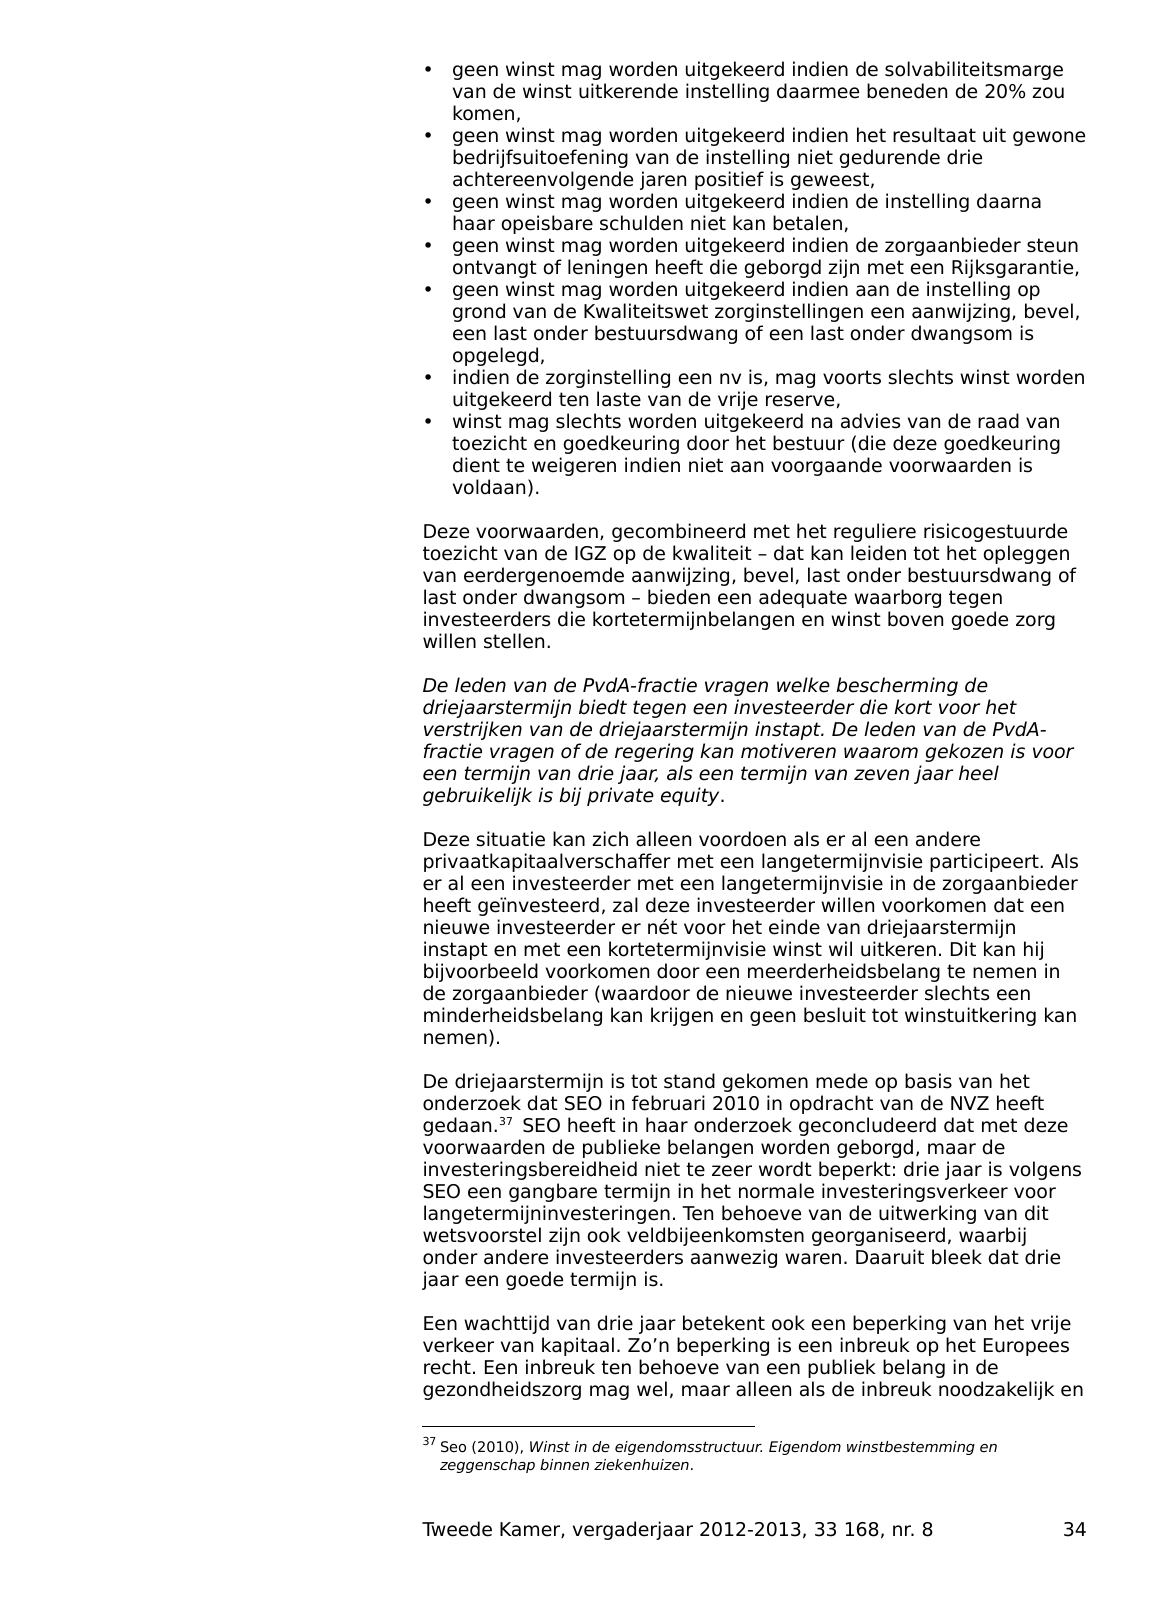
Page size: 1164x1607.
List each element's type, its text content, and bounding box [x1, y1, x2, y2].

text Deze voorwaarden, gecombineerd met het reguliere risicogestuurde toezicht van de IGZ op de kwaliteit – dat kan leiden tot het opleggen van eerdergenoemde aanwijzing, bevel, last onder bestuursdwang of last onder dwangsom – bieden een adequate waarborg tegen investeerders die kortetermijnbelangen en winst boven goede zorg willen stellen. [422, 521, 1087, 653]
text • geen winst mag worden uitgekeerd indien de zorgaanbieder steun ontvangt of leningen heeft die geborgd zijn met een Rijksgarantie, [422, 235, 1087, 279]
text • geen winst mag worden uitgekeerd indien het resultaat uit gewone bedrijfsuitoefening van de instelling niet gedurende drie achtereenvolgende jaren positief is geweest, [422, 125, 1087, 191]
text De leden van de PvdA-fractie vragen welke bescherming de driejaarstermijn biedt tegen een investeerder die kort voor het verstrijken van de driejaarstermijn instapt. De leden van de PvdA-fractie vragen of de regering kan motiveren waarom gekozen is voor een termijn van drie jaar, als een termijn van zeven jaar heel gebruikelijk is bij private equity. [422, 675, 1087, 807]
text Seo (2010), Winst in de eigendomsstructuur. Eigendom winstbestemming en zeggenschap binnen ziekenhuizen. [422, 1435, 1087, 1474]
text • winst mag slechts worden uitgekeerd na advies van de raad van toezicht en goedkeuring door het bestuur (die deze goedkeuring dient te weigeren indien niet aan voorgaande voorwaarden is voldaan). [422, 411, 1087, 499]
text • geen winst mag worden uitgekeerd indien de instelling daarna haar opeisbare schulden niet kan betalen, [422, 191, 1087, 235]
text • geen winst mag worden uitgekeerd indien de solvabiliteitsmarge van de winst uitkerende instelling daarmee beneden de 20% zou komen, [422, 59, 1087, 125]
text • geen winst mag worden uitgekeerd indien aan de instelling op grond van de Kwaliteitswet zorginstellingen een aanwijzing, bevel, een last onder bestuursdwang of een last onder dwangsom is opgelegd, [422, 279, 1087, 367]
text Een wachttijd van drie jaar betekent ook een beperking van het vrije verkeer van kapitaal. Zo’n beperking is een inbreuk op het Europees recht. Een inbreuk ten behoeve van een publiek belang in de gezondheidszorg mag wel, maar alleen als de inbreuk noodzakelijk en [422, 1313, 1087, 1401]
text • indien de zorginstelling een nv is, mag voorts slechts winst worden uitgekeerd ten laste van de vrije reserve, [422, 367, 1087, 411]
text Deze situatie kan zich alleen voordoen als er al een andere privaatkapitaalverschaffer met een langetermijnvisie participeert. Als er al een investeerder met een langetermijnvisie in de zorgaanbieder heeft geïnvesteerd, zal deze investeerder willen voorkomen dat een nieuwe investeerder er nét voor het einde van driejaarstermijn instapt en met een kortetermijnvisie winst wil uitkeren. Dit kan hij bijvoorbeeld voorkomen door een meerderheidsbelang te nemen in de zorgaanbieder (waardoor de nieuwe investeerder slechts een minderheidsbelang kan krijgen en geen besluit tot winstuitkering kan nemen). [422, 829, 1087, 1049]
text De driejaarstermijn is tot stand gekomen mede op basis van het onderzoek dat SEO in februari 2010 in opdracht van de NVZ heeft gedaan. SEO heeft in haar onderzoek geconcludeerd dat met deze voorwaarden de publieke belangen worden geborgd, maar de investeringsbereidheid niet te zeer wordt beperkt: drie jaar is volgens SEO een gangbare termijn in het normale investeringsverkeer voor langetermijninvesteringen. Ten behoeve van de uitwerking van dit wetsvoorstel zijn ook veldbijeenkomsten georganiseerd, waarbij onder andere investeerders aanwezig waren. Daaruit bleek dat drie jaar een goede termijn is. [422, 1071, 1087, 1291]
